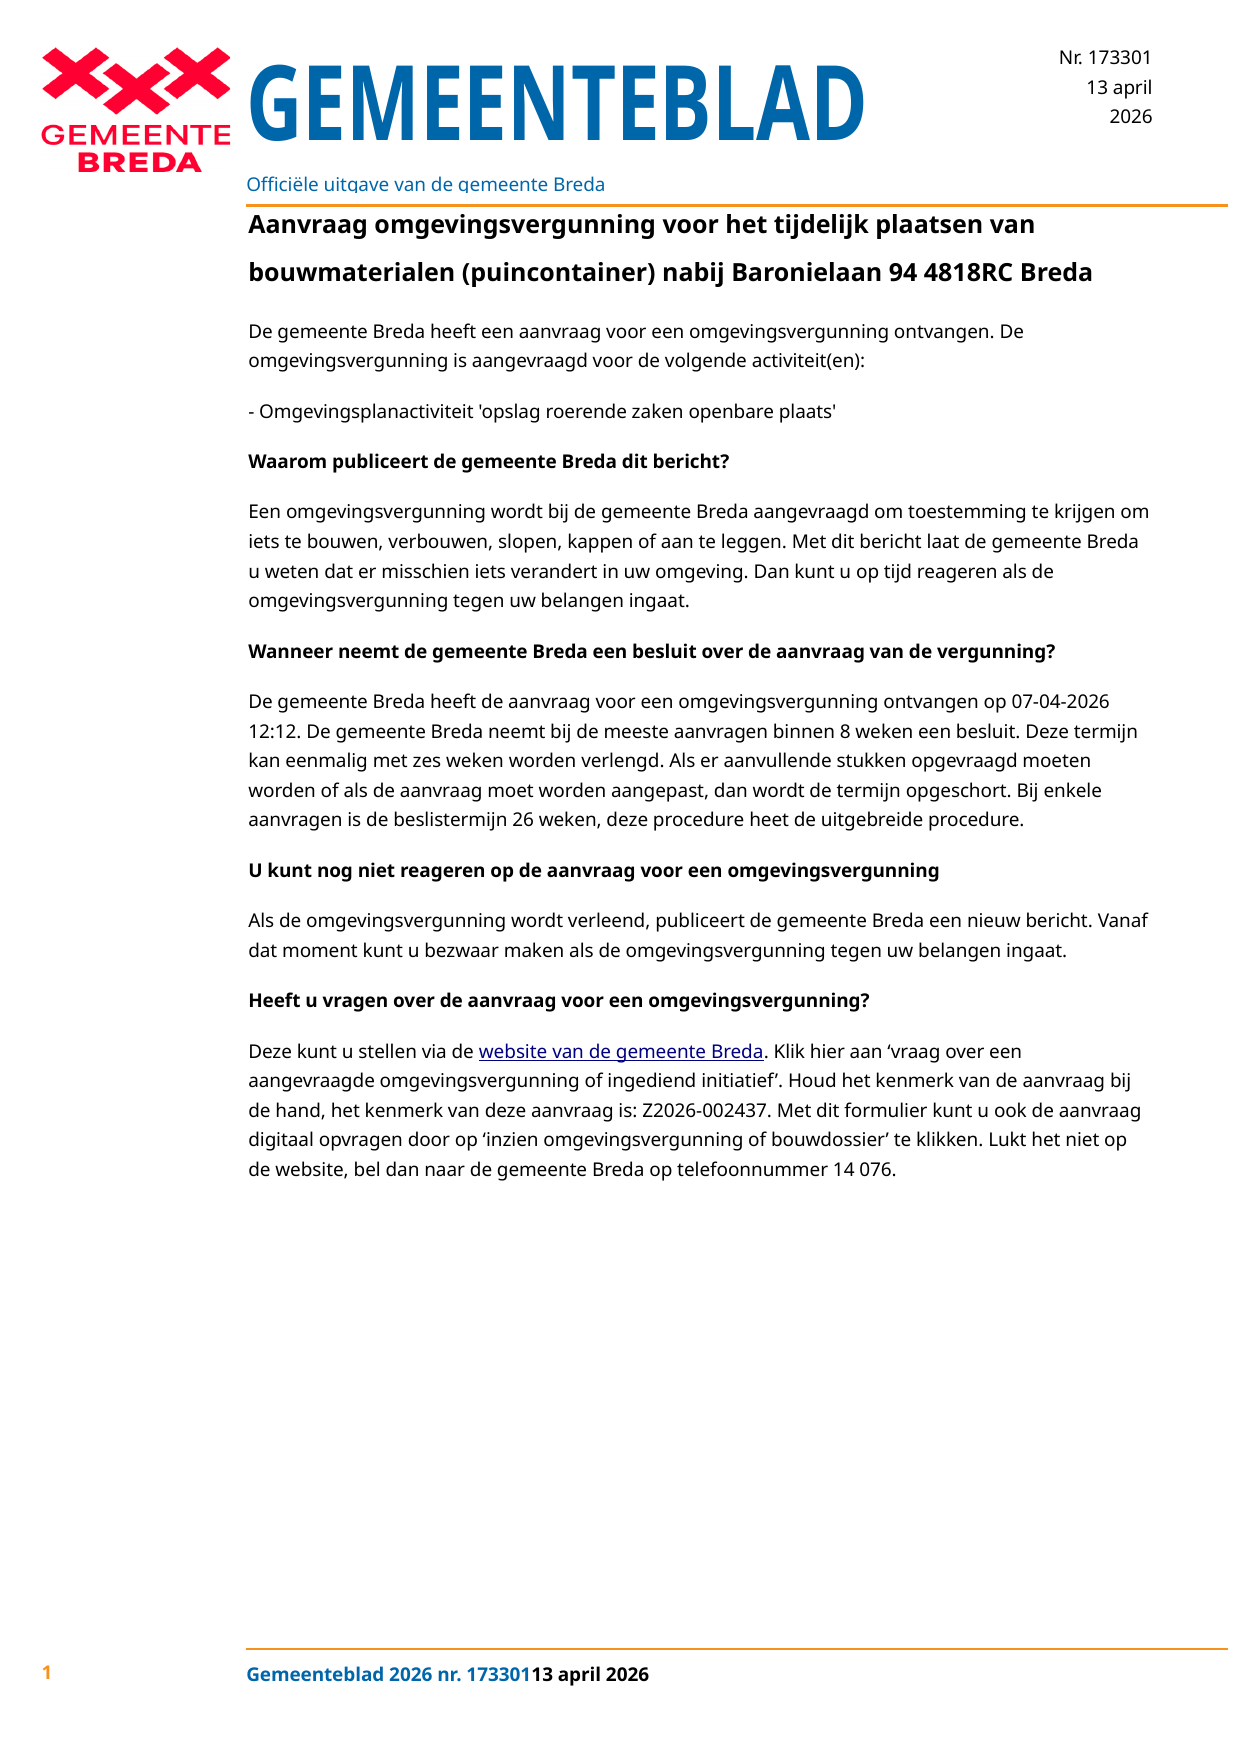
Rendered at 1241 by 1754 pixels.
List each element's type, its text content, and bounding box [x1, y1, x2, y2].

text De gemeente Breda heeft een aanvraag voor een omgevingsvergunning ontvangen. De omgevingsvergunning is aangevraagd voor de volgende activiteit(en): [248, 318, 1152, 373]
text Waarom publiceert de gemeente Breda dit bericht? [248, 448, 1152, 474]
text - Omgevingsplanactiviteit 'opslag roerende zaken openbare plaats' [248, 398, 1152, 424]
text Deze kunt u stellen via de website van de gemeente Breda. Klik hier aan ‘vraag over een aangevraagde omgevingsvergunning of ingediend initiatief’. Houd het kenmerk van de aanvraag bij de hand, het kenmerk van deze aanvraag is: Z2026-002437. Met dit formulier kunt u ook de aanvraag digitaal opvragen door op ‘inzien omgevingsvergunning of bouwdossier’ te klikken. Lukt het niet op de website, bel dan naar de gemeente Breda op telefoonnummer 14 076. [248, 1038, 1152, 1182]
text Heeft u vragen over de aanvraag voor een omgevingsvergunning? [248, 987, 1152, 1013]
text Een omgevingsvergunning wordt bij de gemeente Breda aangevraagd om toestemming te krijgen om iets te bouwen, verbouwen, slopen, kappen of aan te leggen. Met dit bericht laat de gemeente Breda u weten dat er misschien iets verandert in uw omgeving. Dan kunt u op tijd reageren als de omgevingsvergunning tegen uw belangen ingaat. [248, 499, 1152, 613]
picture [41, 47, 231, 172]
text Wanneer neemt de gemeente Breda een besluit over de aanvraag van de vergunning? [248, 638, 1152, 664]
text Aanvraag omgevingsvergunning voor het tijdelijk plaatsen van bouwmaterialen (puincontainer) nabij Baronielaan 94 4818RC Breda [248, 207, 1152, 288]
text U kunt nog niet reageren op de aanvraag voor een omgevingsvergunning [248, 857, 1152, 883]
text De gemeente Breda heeft de aanvraag voor een omgevingsvergunning ontvangen op 07-04-2026 12:12. De gemeente Breda neemt bij de meeste aanvragen binnen 8 weken een besluit. Deze termijn kan eenmalig met zes weken worden verlengd. Als er aanvullende stukken opgevraagd moeten worden of als de aanvraag moet worden aangepast, dan wordt de termijn opgeschort. Bij enkele aanvragen is de beslistermijn 26 weken, deze procedure heet de uitgebreide procedure. [248, 688, 1152, 832]
text Als de omgevingsvergunning wordt verleend, publiceert de gemeente Breda een nieuw bericht. Vanaf dat moment kunt u bezwaar maken als de omgevingsvergunning tegen uw belangen ingaat. [248, 907, 1152, 963]
